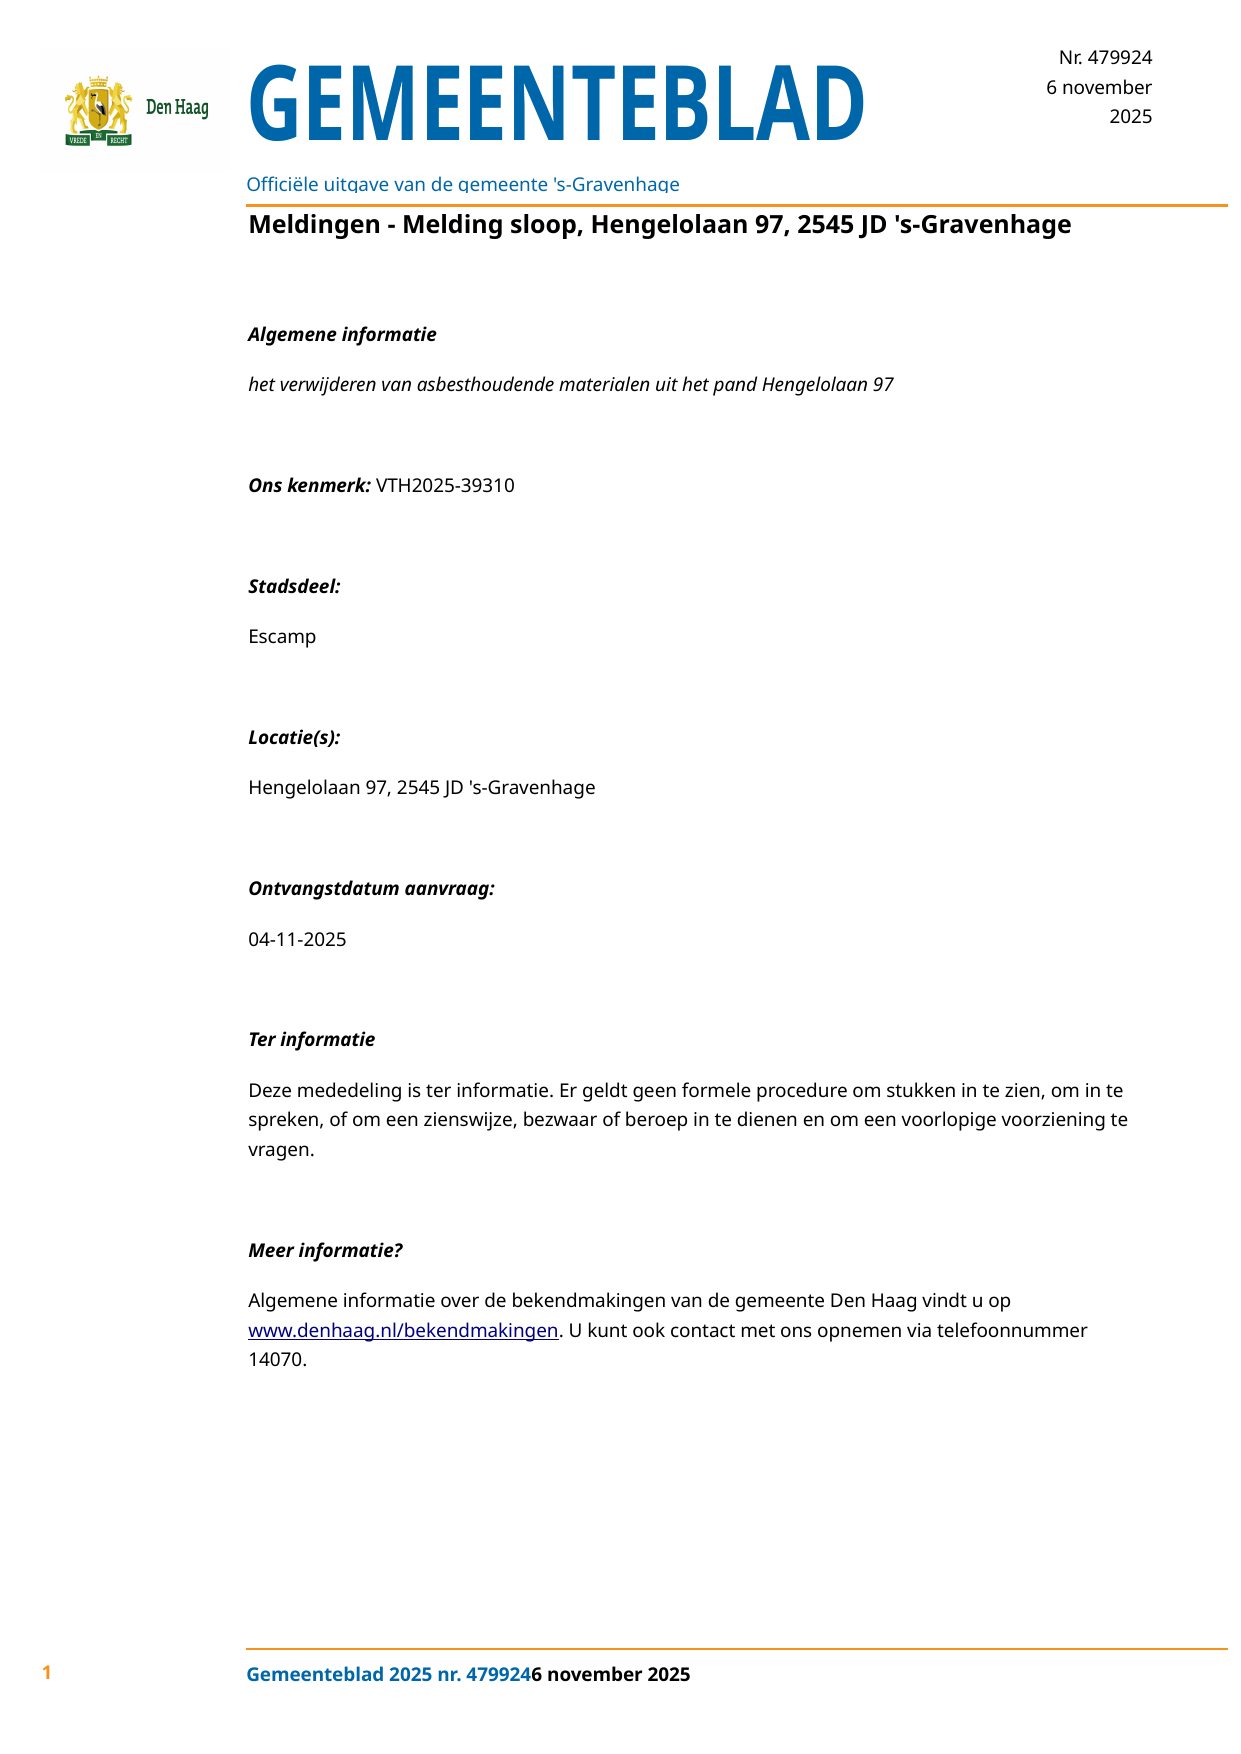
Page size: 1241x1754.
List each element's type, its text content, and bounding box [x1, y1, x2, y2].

text Ontvangstdatum aanvraag: [248, 875, 1152, 901]
picture [41, 47, 231, 172]
text Ons kenmerk: VTH2025-39310 [248, 472, 1152, 498]
text Locatie(s): [248, 724, 1152, 750]
text het verwijderen van asbesthoudende materialen uit het pand Hengelolaan 97 [248, 371, 1152, 397]
text Meldingen - Melding sloop, Hengelolaan 97, 2545 JD 's-Gravenhage [248, 207, 1152, 241]
text Stadsdeel: [248, 573, 1152, 598]
text 04-11-2025 [248, 926, 1152, 951]
text Escamp [248, 623, 1152, 649]
text Ter informatie [248, 1027, 1152, 1052]
text Algemene informatie over de bekendmakingen van de gemeente Den Haag vindt u op www.denhaag.nl/bekendmakingen. U kunt ook contact met ons opnemen via telefoonnummer 14070. [248, 1287, 1152, 1372]
text Deze mededeling is ter informatie. Er geldt geen formele procedure om stukken in te zien, om in te spreken, of om een zienswijze, bezwaar of beroep in te dienen en om een voorlopige voorziening te vragen. [248, 1077, 1152, 1162]
text Algemene informatie [248, 321, 1152, 346]
text Hengelolaan 97, 2545 JD 's-Gravenhage [248, 774, 1152, 800]
text Meer informatie? [248, 1237, 1152, 1263]
